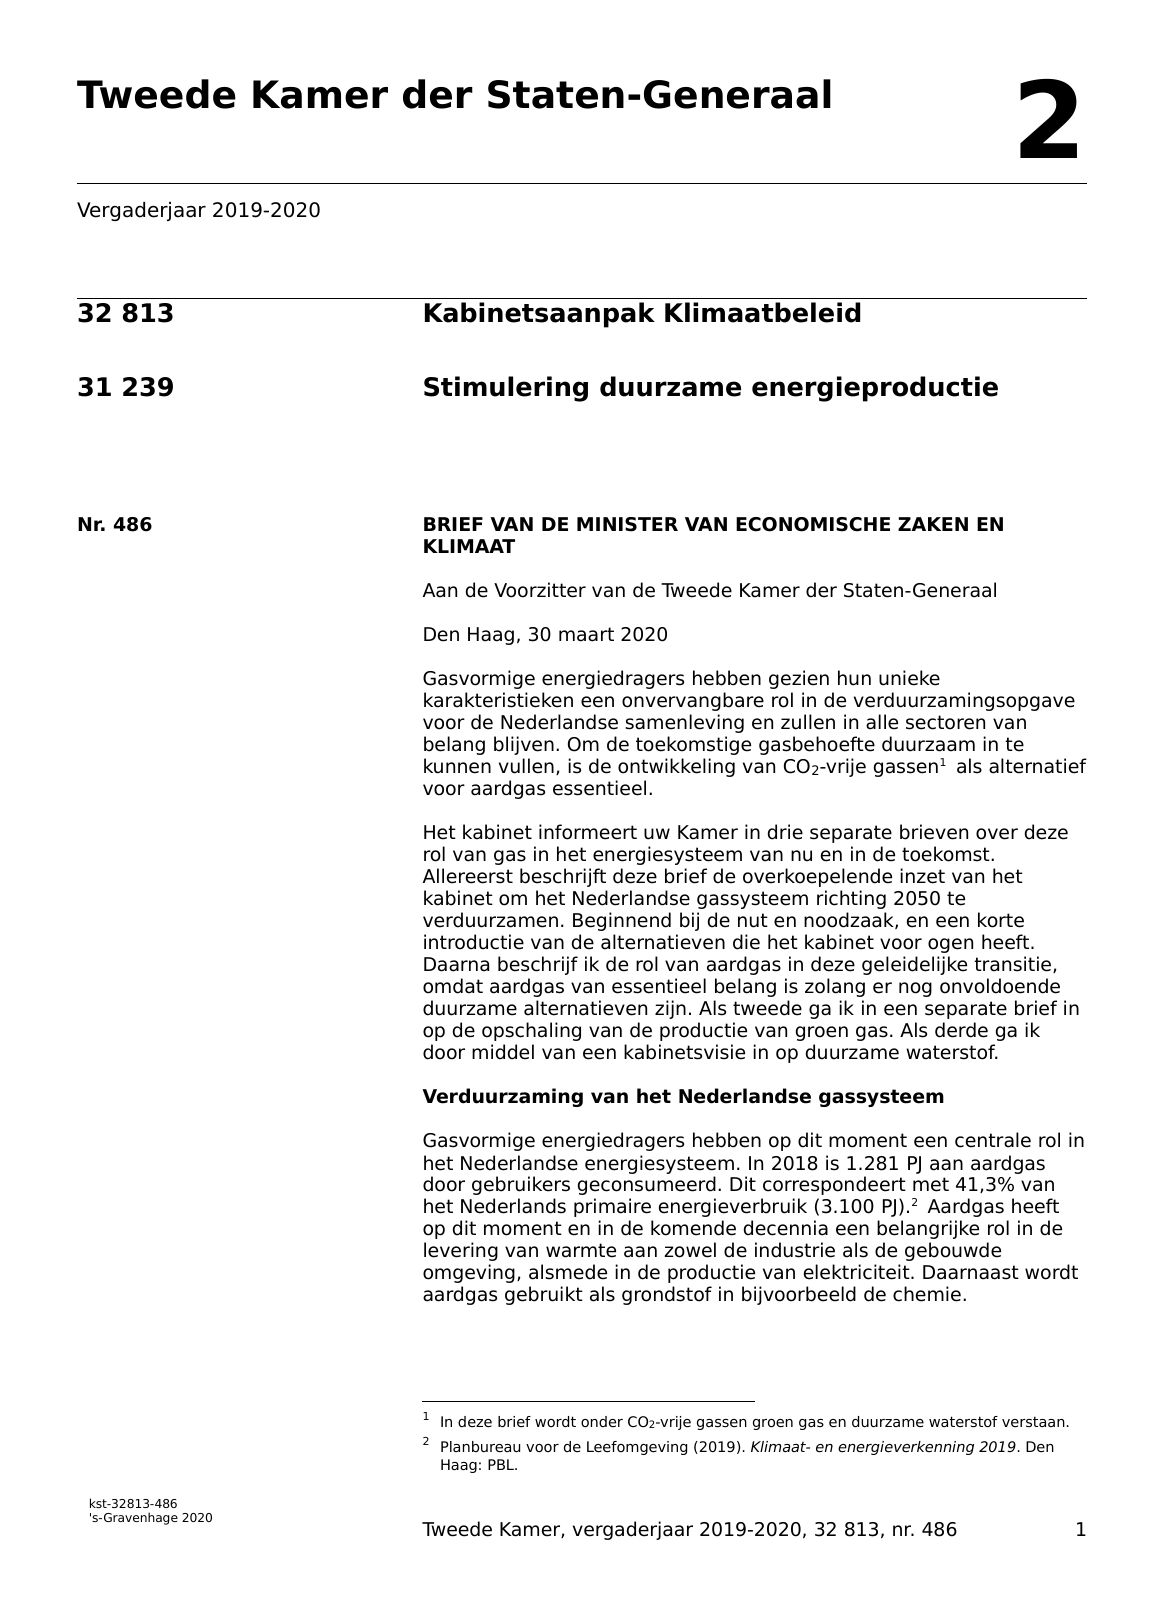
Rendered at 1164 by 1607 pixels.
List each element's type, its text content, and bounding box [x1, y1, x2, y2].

text kst-32813-486 [88, 1497, 323, 1511]
text Planbureau voor de Leefomgeving (2019). Klimaat- en energieverkenning 2019. Den Haag: PBL. [422, 1435, 1087, 1474]
subtitle Verduurzaming van het Nederlandse gassysteem [422, 1086, 1087, 1108]
table_header Tweede Kamer der Staten-Generaal [77, 59, 886, 183]
table_cell Vergaderjaar 2019-2020 [77, 184, 1087, 298]
subtitle Nr. 486 BRIEF VAN DE MINISTER VAN ECONOMISCHE ZAKEN EN KLIMAAT [77, 514, 1087, 558]
text In deze brief wordt onder CO2-vrije gassen groen gas en duurzame waterstof verstaan. [422, 1410, 1087, 1432]
text Aan de Voorzitter van de Tweede Kamer der Staten-Generaal [422, 580, 1087, 602]
subtitle 32 813 Kabinetsaanpak Klimaatbeleid [77, 299, 1087, 329]
text Gasvormige energiedragers hebben gezien hun unieke karakteristieken een onvervangbare rol in de verduurzamingsopgave voor de Nederlandse samenleving en zullen in alle sectoren van belang blijven. Om de toekomstige gasbehoefte duurzaam in te kunnen vullen, is de ontwikkeling van CO2-vrije gassen als alternatief voor aardgas essentieel. [422, 668, 1087, 800]
text 's-Gravenhage 2020 [88, 1511, 323, 1525]
text Den Haag, 30 maart 2020 [422, 624, 1087, 646]
table_header 2 [886, 59, 1087, 183]
text Gasvormige energiedragers hebben op dit moment een centrale rol in het Nederlandse energiesysteem. In 2018 is 1.281 PJ aan aardgas door gebruikers geconsumeerd. Dit correspondeert met 41,3% van het Nederlands primaire energieverbruik (3.100 PJ). Aardgas heeft op dit moment en in de komende decennia een belangrijke rol in de levering van warmte aan zowel de industrie als de gebouwde omgeving, alsmede in de productie van elektriciteit. Daarnaast wordt aardgas gebruikt als grondstof in bijvoorbeeld de chemie. [422, 1130, 1087, 1306]
text Het kabinet informeert uw Kamer in drie separate brieven over deze rol van gas in het energiesysteem van nu en in de toekomst. Allereerst beschrijft deze brief de overkoepelende inzet van het kabinet om het Nederlandse gassysteem richting 2050 te verduurzamen. Beginnend bij de nut en noodzaak, en een korte introductie van de alternatieven die het kabinet voor ogen heeft. Daarna beschrijf ik de rol van aardgas in deze geleidelijke transitie, omdat aardgas van essentieel belang is zolang er nog onvoldoende duurzame alternatieven zijn. Als tweede ga ik in een separate brief in op de opschaling van de productie van groen gas. Als derde ga ik door middel van een kabinetsvisie in op duurzame waterstof. [422, 822, 1087, 1064]
subtitle 31 239 Stimulering duurzame energieproductie [77, 373, 1087, 403]
